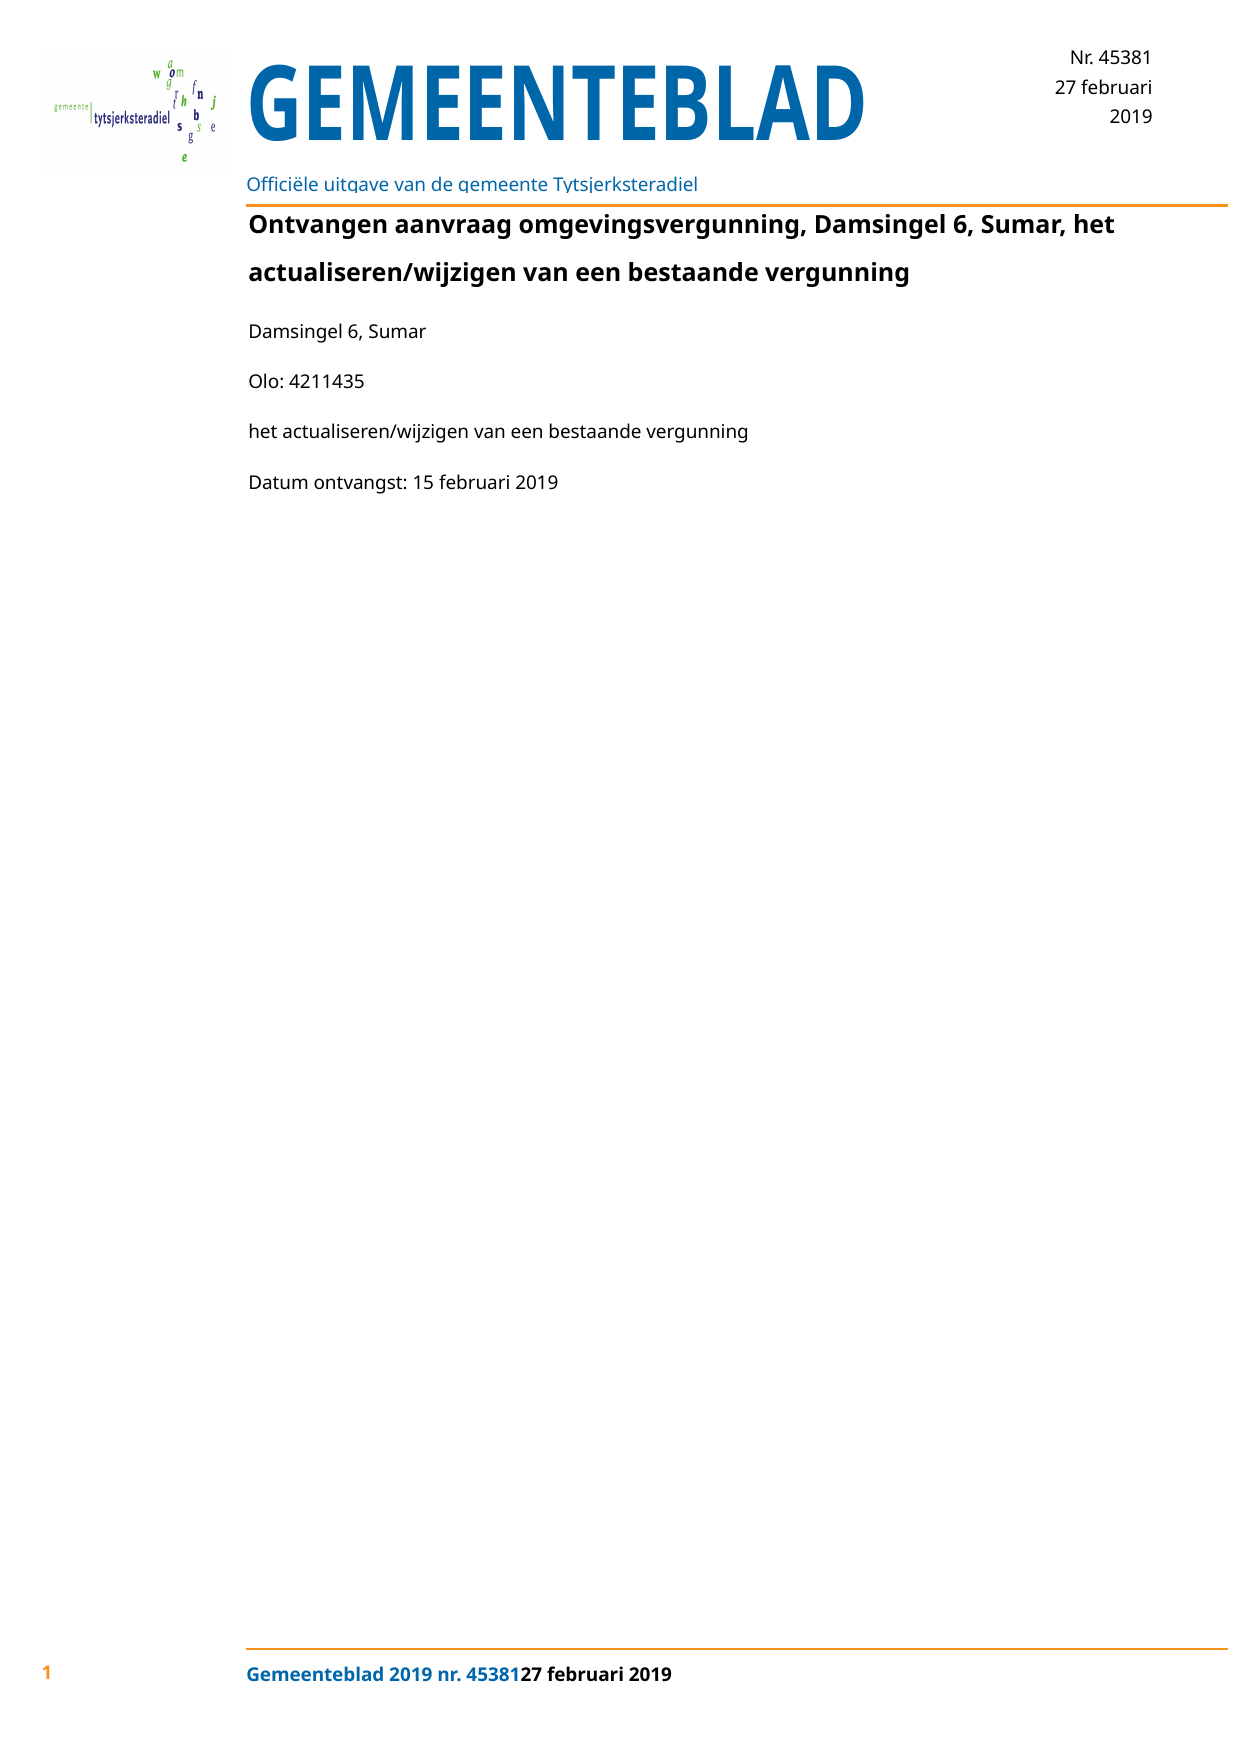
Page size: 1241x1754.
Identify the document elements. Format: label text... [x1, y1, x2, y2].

text Olo: 4211435 [248, 368, 1152, 394]
text Ontvangen aanvraag omgevingsvergunning, Damsingel 6, Sumar, het actualiseren/wijzigen van een bestaande vergunning [248, 207, 1152, 288]
text Damsingel 6, Sumar [248, 318, 1152, 344]
text Datum ontvangst: 15 februari 2019 [248, 469, 1152, 495]
picture [41, 47, 231, 172]
text het actualiseren/wijzigen van een bestaande vergunning [248, 419, 1152, 444]
